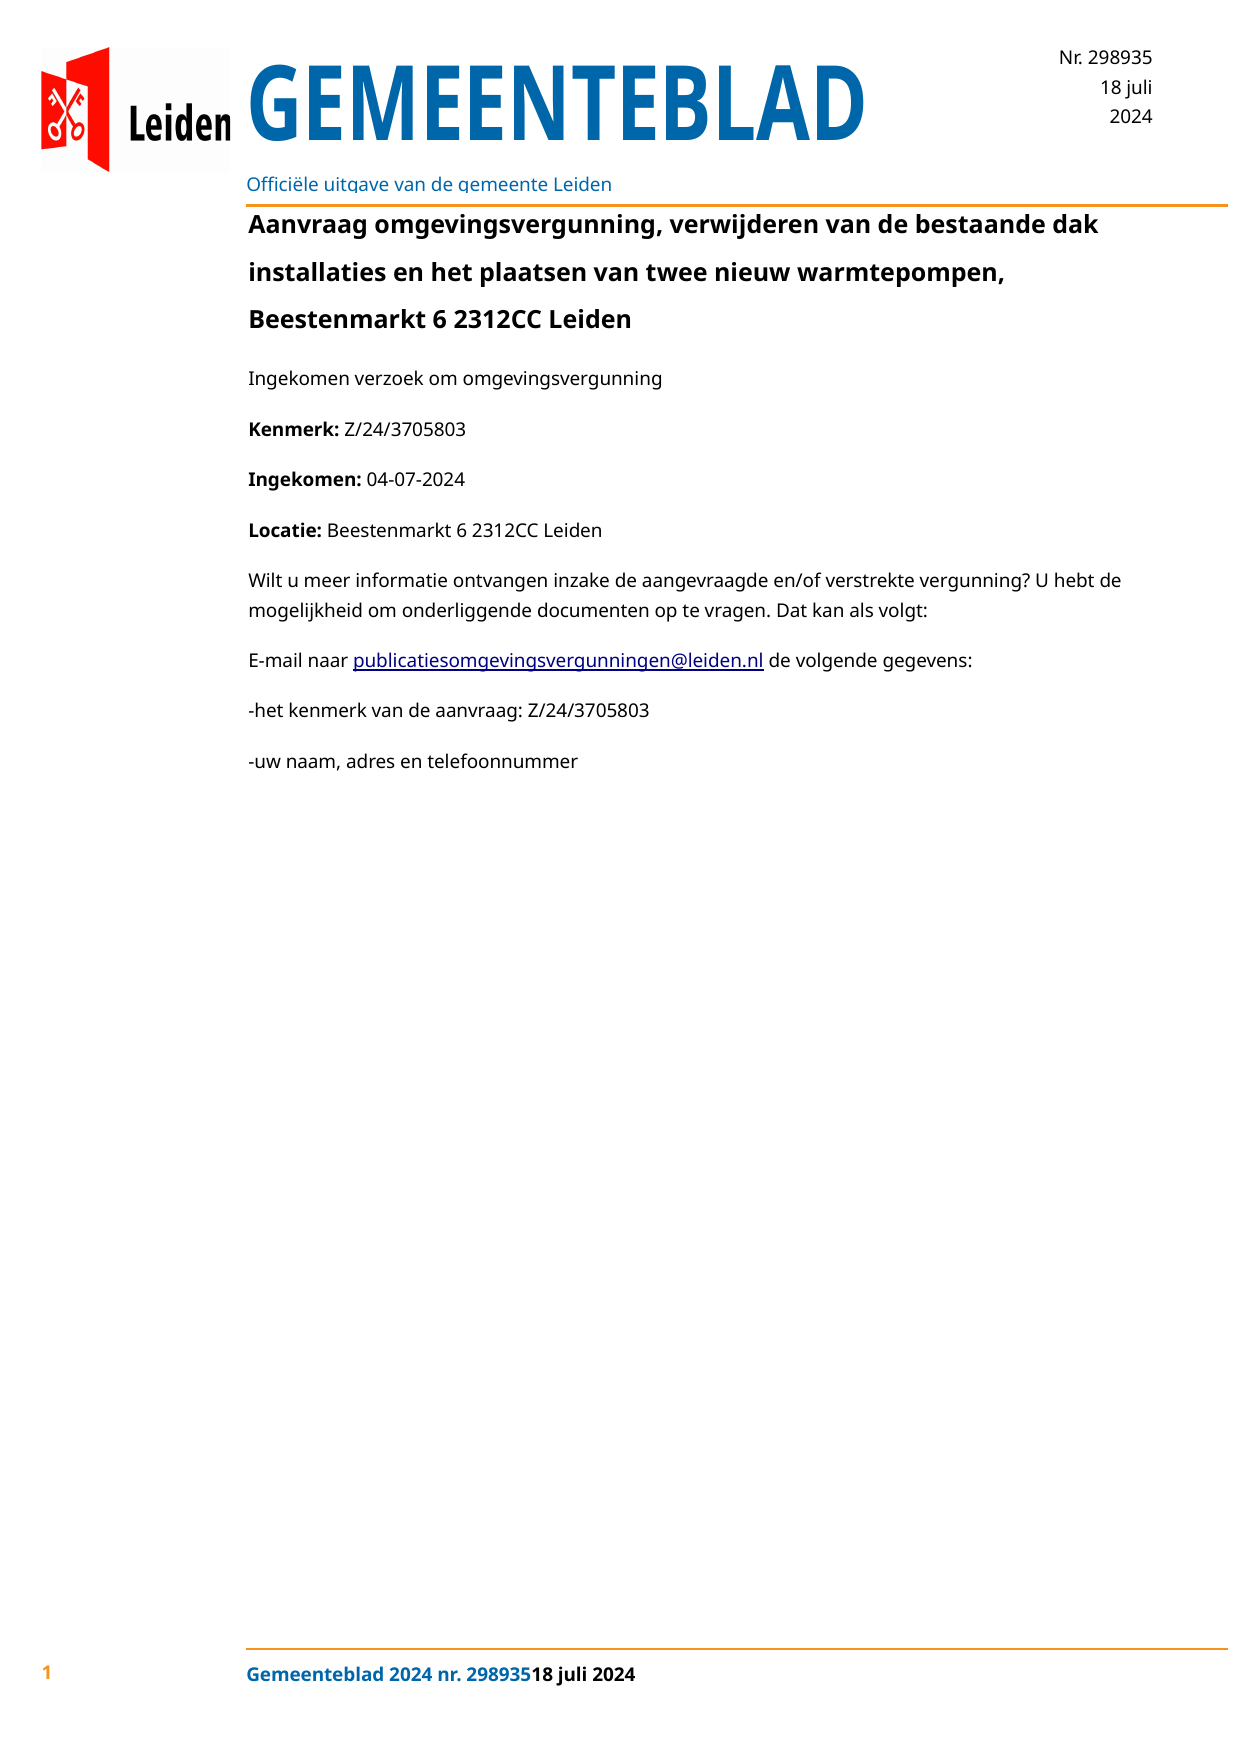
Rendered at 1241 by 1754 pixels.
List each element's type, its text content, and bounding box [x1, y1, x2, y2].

text E-mail naar publicatiesomgevingsvergunningen@leiden.nl de volgende gegevens: [248, 647, 1152, 673]
text Ingekomen: 04-07-2024 [248, 466, 1152, 492]
text -het kenmerk van de aanvraag: Z/24/3705803 [248, 698, 1152, 723]
picture [41, 47, 231, 172]
text Locatie: Beestenmarkt 6 2312CC Leiden [248, 517, 1152, 542]
text Wilt u meer informatie ontvangen inzake de aangevraagde en/of verstrekte vergunning? U hebt de mogelijkheid om onderliggende documenten op te vragen. Dat kan als volgt: [248, 567, 1152, 622]
text Ingekomen verzoek om omgevingsvergunning [248, 366, 1152, 391]
text Kenmerk: Z/24/3705803 [248, 416, 1152, 442]
text -uw naam, adres en telefoonnummer [248, 748, 1152, 774]
text Aanvraag omgevingsvergunning, verwijderen van de bestaande dak installaties en het plaatsen van twee nieuw warmtepompen, Beestenmarkt 6 2312CC Leiden [248, 207, 1152, 336]
